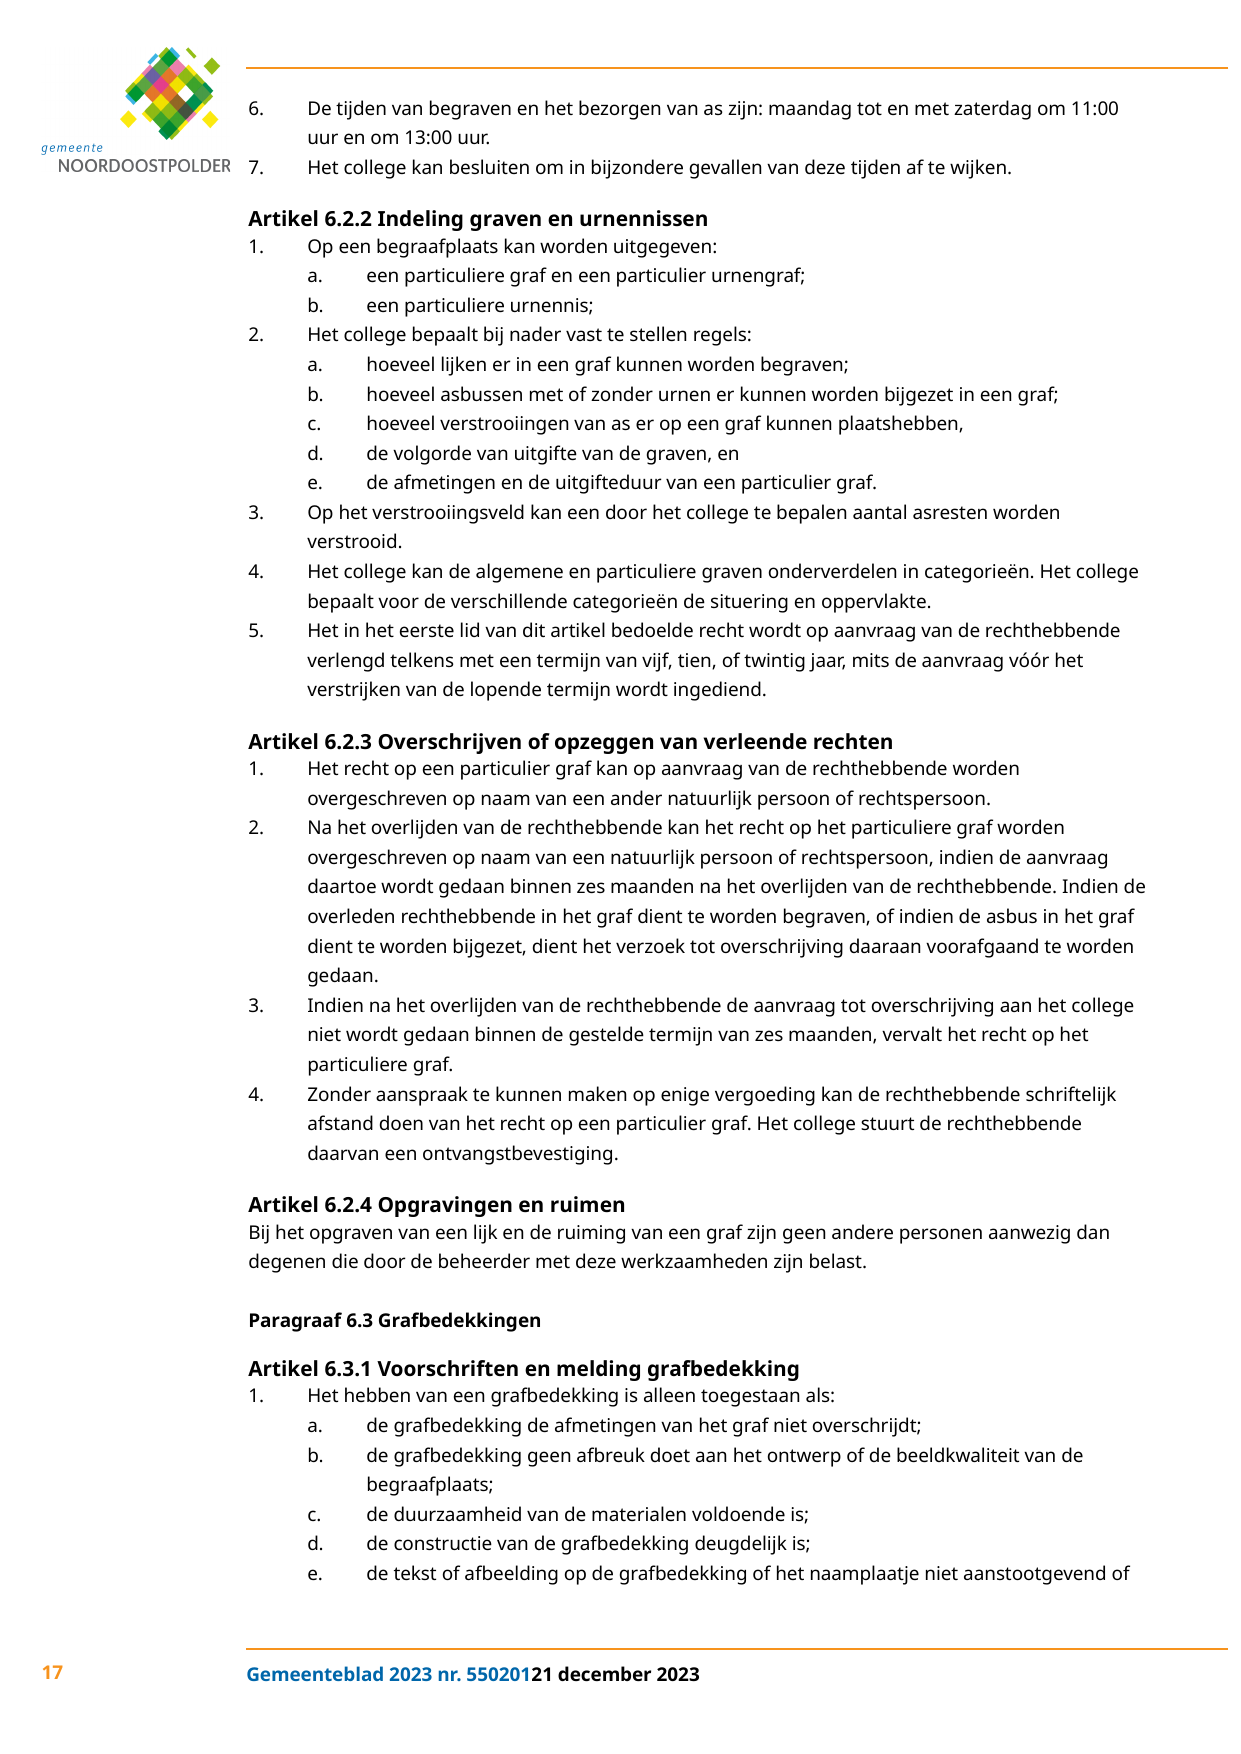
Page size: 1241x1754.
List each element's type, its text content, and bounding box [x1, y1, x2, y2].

list hoeveel verstrooiingen van as er op een graf kunnen plaatshebben, [307, 410, 1152, 436]
list de afmetingen en de uitgifteduur van een particulier graf. [307, 469, 1152, 495]
list Het hebben van een grafbedekking is alleen toegestaan als: [248, 1383, 1152, 1408]
list Na het overlijden van de rechthebbende kan het recht op het particuliere graf worden overgeschreven op naam van een natuurlijk persoon of rechtspersoon, indien de aanvraag daartoe wordt gedaan binnen zes maanden na het overlijden van de rechthebbende. Indien de overleden rechthebbende in het graf dient te worden begraven, of indien de asbus in het graf dient te worden bijgezet, dient het verzoek tot overschrijving daaraan voorafgaand te worden gedaan. [248, 814, 1152, 988]
list Het college kan besluiten om in bijzondere gevallen van deze tijden af te wijken. [248, 154, 1152, 180]
list Op het verstrooiingsveld kan een door het college te bepalen aantal asresten worden verstrooid. [248, 499, 1152, 554]
list Zonder aanspraak te kunnen maken op enige vergoeding kan de rechthebbende schriftelijk afstand doen van het recht op een particulier graf. Het college stuurt de rechthebbende daarvan een ontvangstbevestiging. [248, 1081, 1152, 1166]
list Indien na het overlijden van de rechthebbende de aanvraag tot overschrijving aan het college niet wordt gedaan binnen de gestelde termijn van zes maanden, vervalt het recht op het particuliere graf. [248, 992, 1152, 1077]
list Het college bepaalt bij nader vast te stellen regels: [248, 322, 1152, 347]
text Bij het opgraven van een lijk en de ruiming van een graf zijn geen andere personen aanwezig dan degenen die door de beheerder met deze werkzaamheden zijn belast. [248, 1219, 1152, 1274]
text Artikel 6.2.4 Opgravingen en ruimen [248, 1190, 1152, 1219]
list een particuliere graf en een particulier urnengraf; [307, 262, 1152, 288]
text Artikel 6.2.3 Overschrijven of opzeggen van verleende rechten [248, 727, 1152, 755]
text Paragraaf 6.3 Grafbedekkingen [248, 1308, 1152, 1333]
picture [41, 47, 231, 172]
text Artikel 6.2.2 Indeling graven en urnennissen [248, 204, 1152, 233]
list De tijden van begraven en het bezorgen van as zijn: maandag tot en met zaterdag om 11:00 uur en om 13:00 uur. [248, 95, 1152, 150]
list de grafbedekking de afmetingen van het graf niet overschrijdt; [307, 1412, 1152, 1438]
list hoeveel lijken er in een graf kunnen worden begraven; [307, 351, 1152, 377]
list Op een begraafplaats kan worden uitgegeven: [248, 233, 1152, 258]
list de constructie van de grafbedekking deugdelijk is; [307, 1531, 1152, 1556]
list Het recht op een particulier graf kan op aanvraag van de rechthebbende worden overgeschreven op naam van een ander natuurlijk persoon of rechtspersoon. [248, 755, 1152, 811]
list de duurzaamheid van de materialen voldoende is; [307, 1501, 1152, 1527]
list Het college kan de algemene en particuliere graven onderverdelen in categorieën. Het college bepaalt voor de verschillende categorieën de situering en oppervlakte. [248, 558, 1152, 613]
text Artikel 6.3.1 Voorschriften en melding grafbedekking [248, 1354, 1152, 1383]
list een particuliere urnennis; [307, 292, 1152, 318]
list hoeveel asbussen met of zonder urnen er kunnen worden bijgezet in een graf; [307, 381, 1152, 406]
list de tekst of afbeelding op de grafbedekking of het naamplaatje niet aanstootgevend of [307, 1560, 1152, 1586]
list de volgorde van uitgifte van de graven, en [307, 440, 1152, 466]
list Het in het eerste lid van dit artikel bedoelde recht wordt op aanvraag van de rechthebbende verlengd telkens met een termijn van vijf, tien, of twintig jaar, mits de aanvraag vóór het verstrijken van de lopende termijn wordt ingediend. [248, 617, 1152, 702]
list de grafbedekking geen afbreuk doet aan het ontwerp of de beeldkwaliteit van de begraafplaats; [307, 1442, 1152, 1497]
